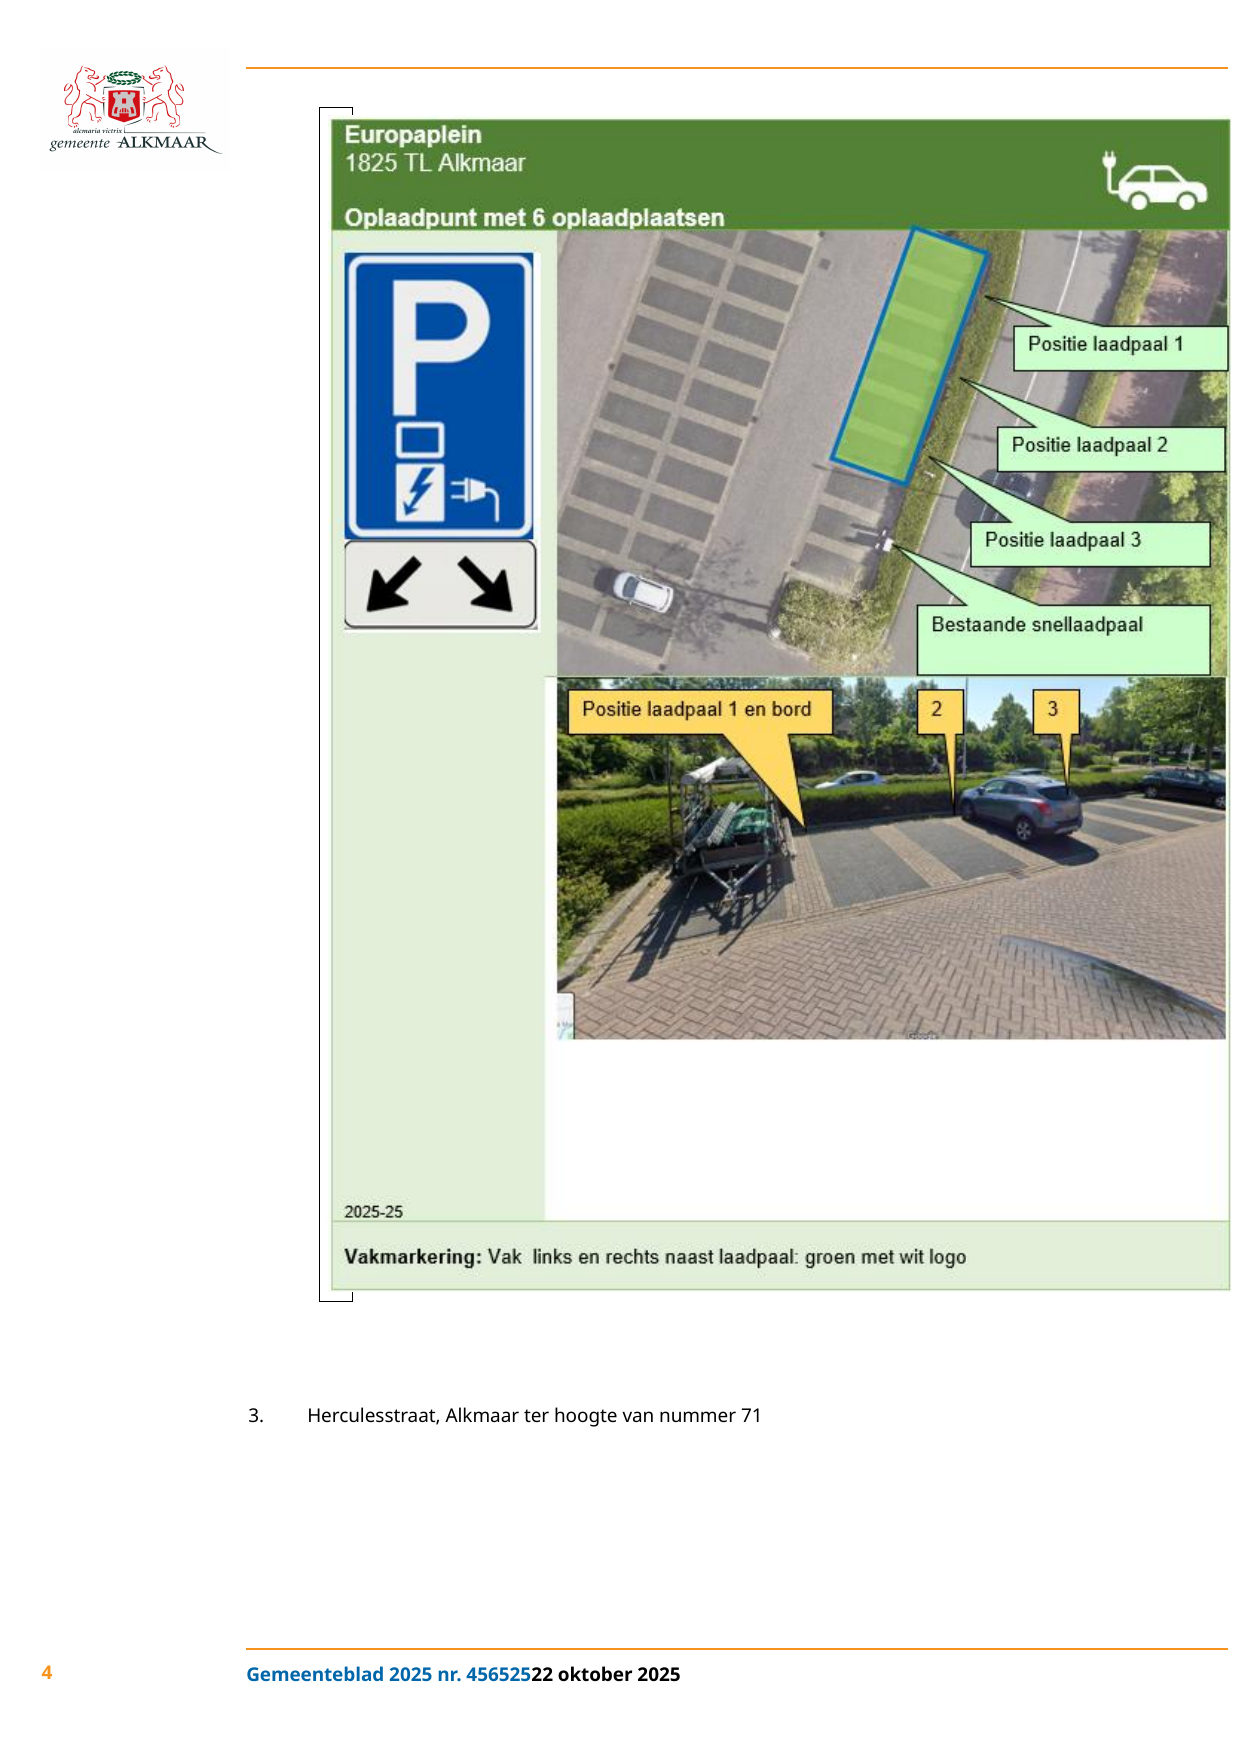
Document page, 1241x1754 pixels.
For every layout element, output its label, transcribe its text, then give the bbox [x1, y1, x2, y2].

list Herculesstraat, Alkmaar ter hoogte van nummer 71 [248, 1402, 1152, 1428]
picture [41, 47, 231, 172]
picture [327, 115, 1232, 1292]
